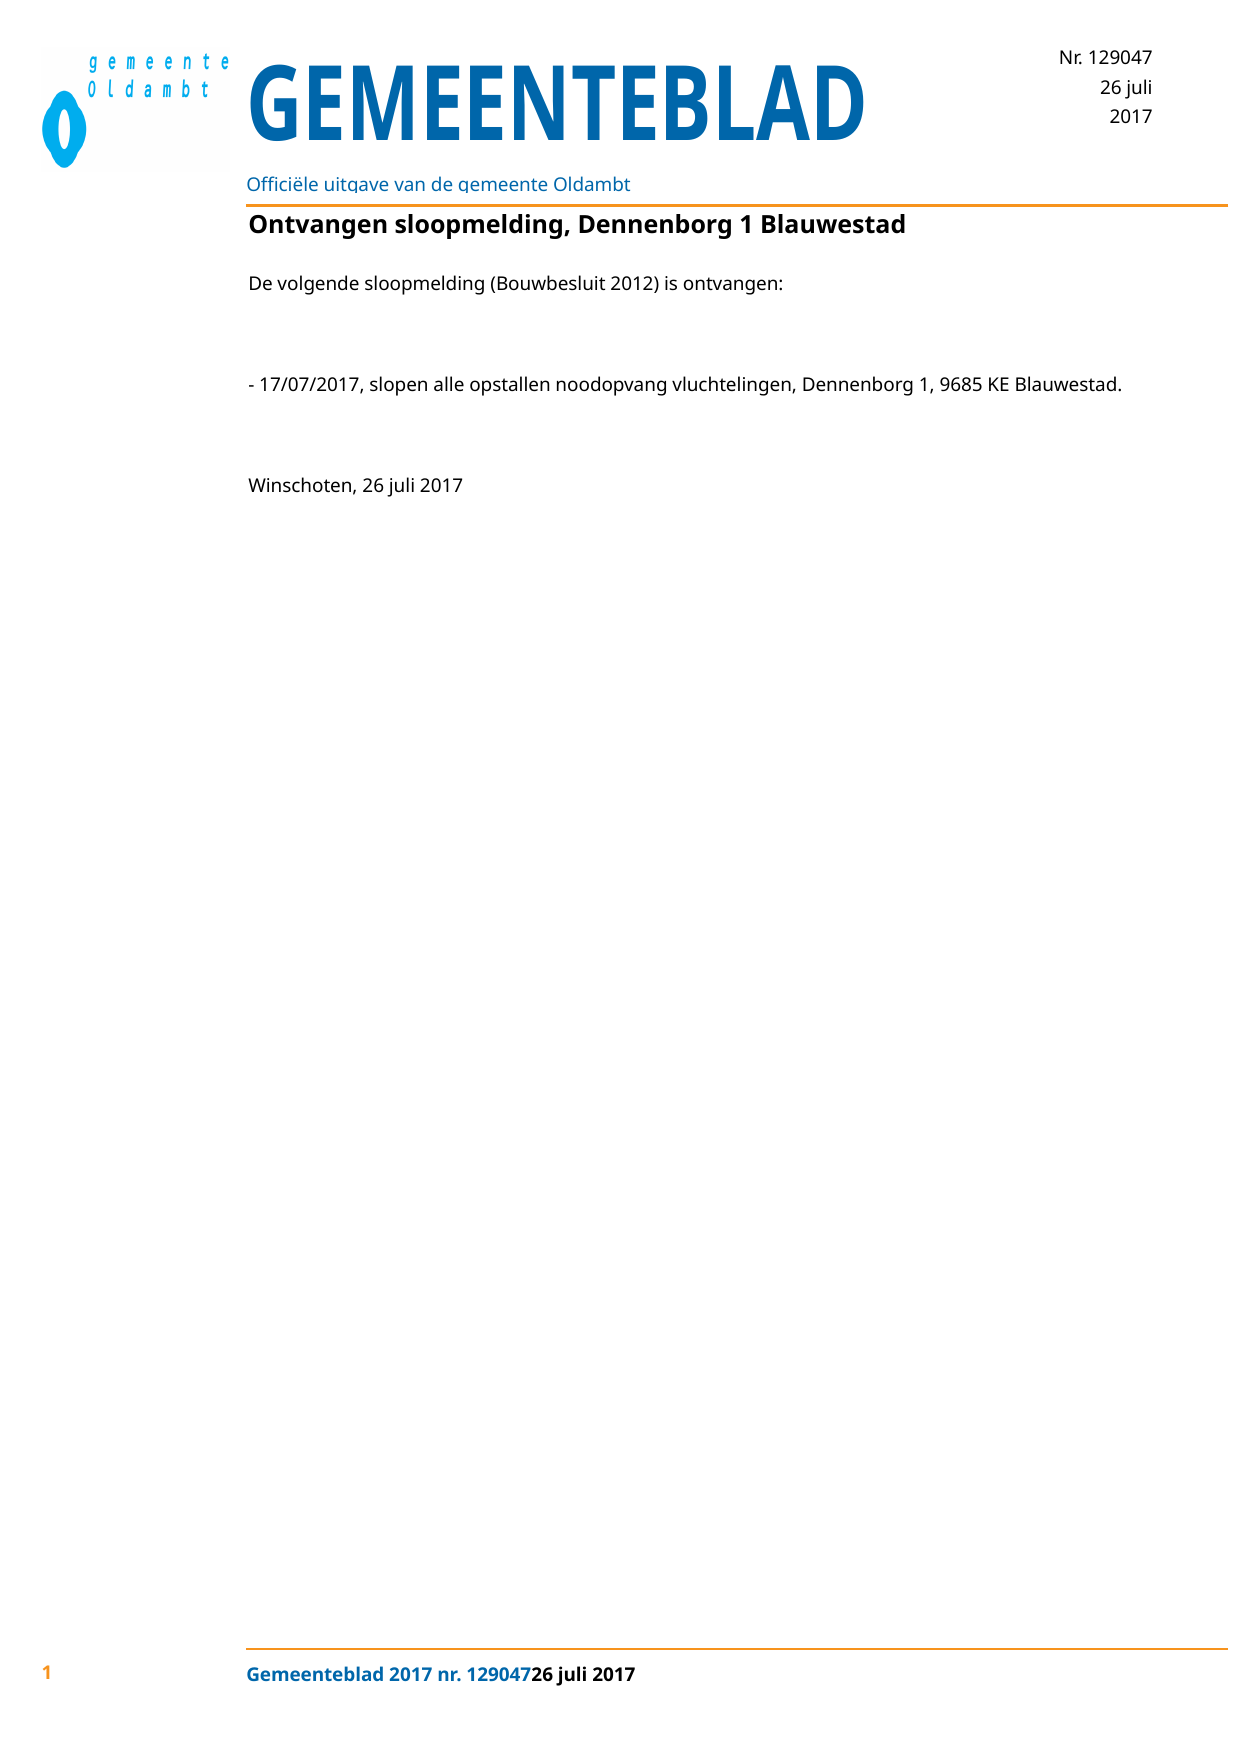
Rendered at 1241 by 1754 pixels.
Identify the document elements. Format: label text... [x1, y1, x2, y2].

picture [41, 47, 231, 172]
text Winschoten, 26 juli 2017 [248, 472, 1152, 498]
text De volgende sloopmelding (Bouwbesluit 2012) is ontvangen: [248, 270, 1152, 296]
text - 17/07/2017, slopen alle opstallen noodopvang vluchtelingen, Dennenborg 1, 9685 KE Blauwestad. [248, 371, 1152, 397]
text Ontvangen sloopmelding, Dennenborg 1 Blauwestad [248, 207, 1152, 241]
